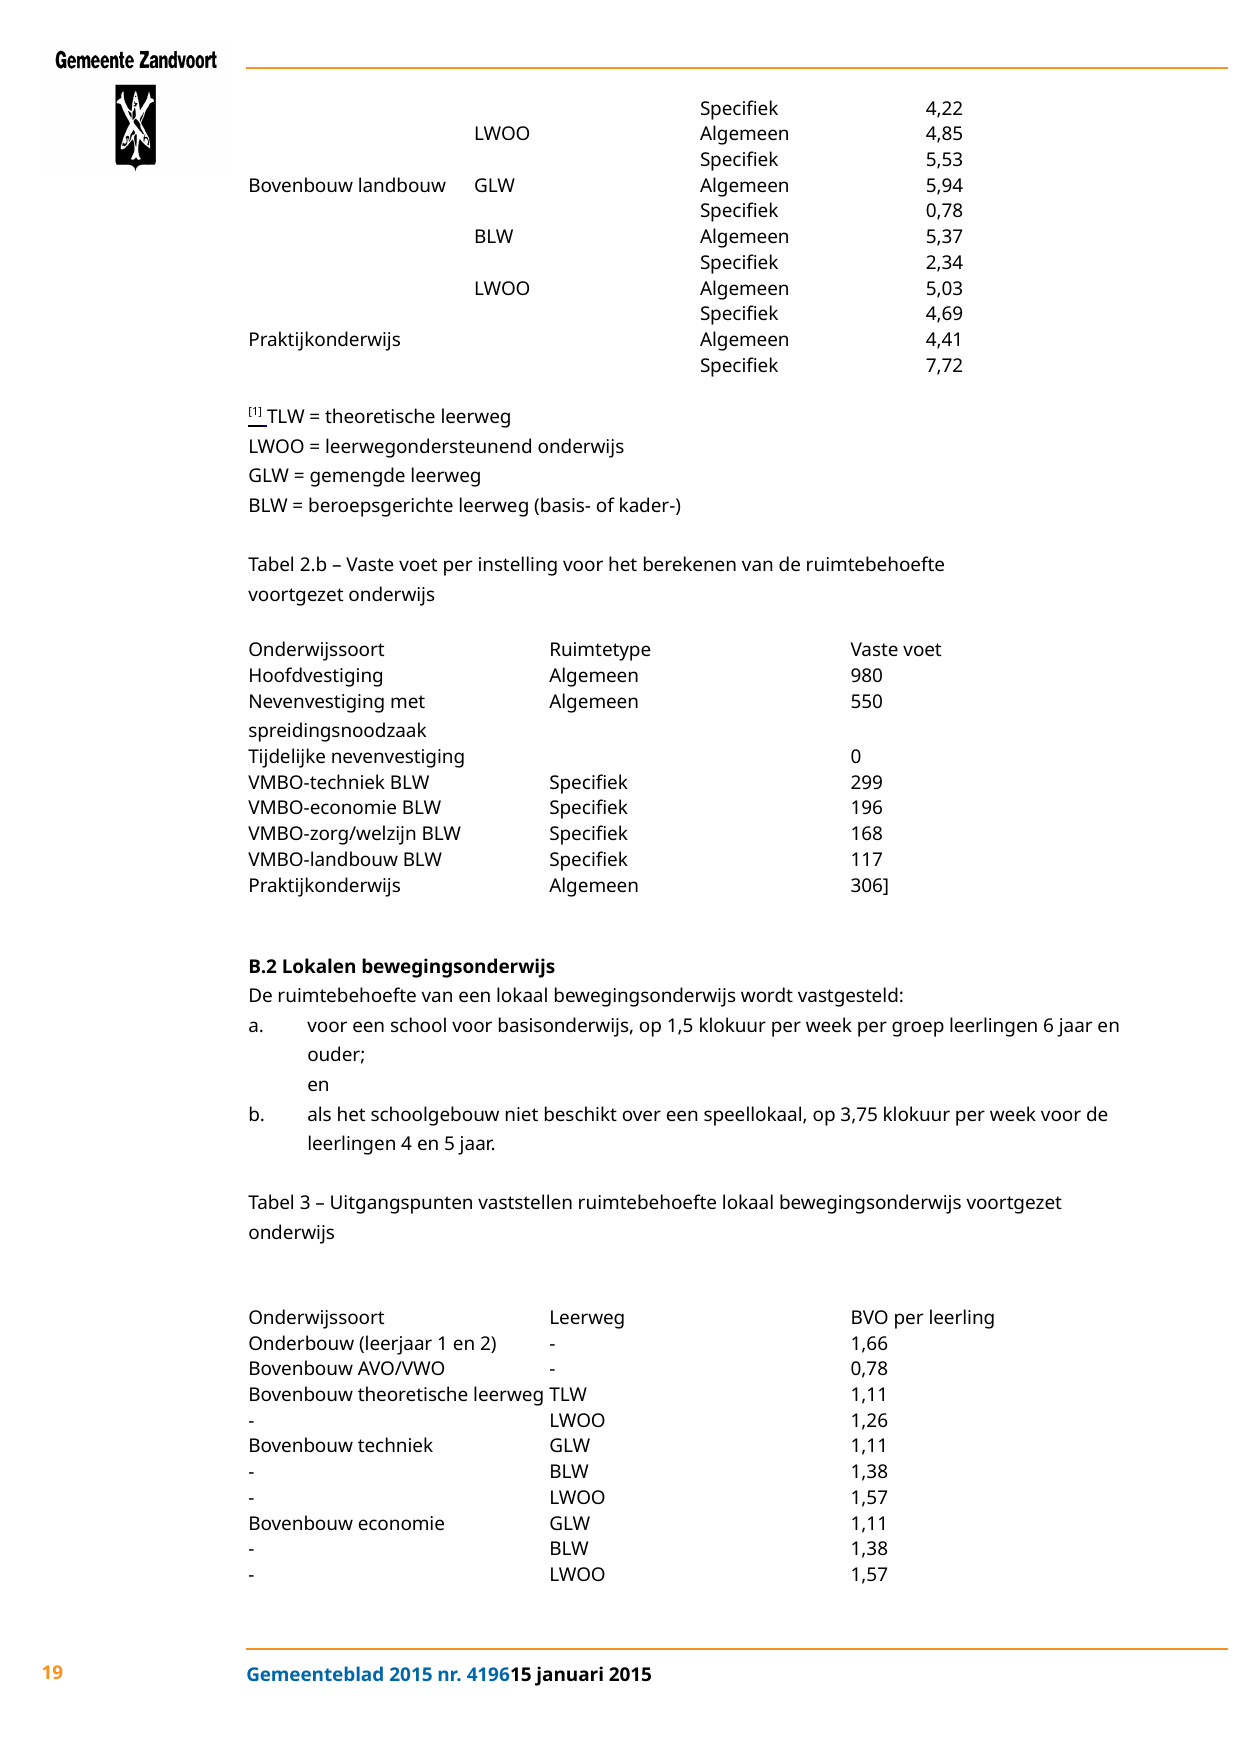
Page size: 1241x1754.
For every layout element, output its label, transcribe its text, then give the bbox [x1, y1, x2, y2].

table_cell Algemeen [700, 172, 926, 198]
table_cell 1,57 [850, 1561, 1152, 1587]
table_cell 2,34 [926, 249, 1152, 275]
table_cell 0,78 [926, 198, 1152, 223]
table_cell LWOO [549, 1407, 850, 1433]
table_cell Nevenvestiging met spreidingsnoodzaak [248, 688, 549, 743]
table_cell [248, 146, 474, 172]
table_cell 4,41 [926, 326, 1152, 352]
table_header BVO per leerling [850, 1304, 1152, 1330]
table_cell Bovenbouw techniek [248, 1433, 549, 1458]
table_cell TLW [549, 1381, 850, 1407]
table_cell Specifiek [700, 95, 926, 121]
table_cell Bovenbouw economie [248, 1510, 549, 1536]
table_cell Specifiek [549, 846, 850, 872]
table_cell Bovenbouw theoretische leerweg [248, 1381, 549, 1407]
table_cell [474, 146, 700, 172]
table_cell - [248, 1484, 549, 1510]
table_header Onderwijssoort [248, 636, 549, 662]
table_cell Specifiek [549, 795, 850, 820]
table_header Ruimtetype [549, 636, 850, 662]
table_cell 1,26 [850, 1407, 1152, 1433]
table_header Leerweg [549, 1304, 850, 1330]
table_cell - [248, 1407, 549, 1433]
table_cell Specifiek [700, 352, 926, 378]
table_header Onderwijssoort [248, 1304, 549, 1330]
table_cell 306] [850, 872, 1152, 897]
table_cell 168 [850, 820, 1152, 846]
table_cell 1,38 [850, 1536, 1152, 1561]
list en [248, 1071, 1152, 1097]
table_cell - [248, 1458, 549, 1484]
table_cell [474, 301, 700, 326]
table_cell Algemeen [700, 326, 926, 352]
table_cell 1,38 [850, 1458, 1152, 1484]
table_cell 1,66 [850, 1330, 1152, 1355]
table_cell LWOO [474, 275, 700, 301]
text voortgezet onderwijs [248, 581, 1152, 607]
table_cell [474, 198, 700, 223]
table_cell Specifiek [549, 820, 850, 846]
table_cell BLW [474, 224, 700, 249]
list als het schoolgebouw niet beschikt over een speellokaal, op 3,75 klokuur per week voor de leerlingen 4 en 5 jaar. [248, 1101, 1152, 1156]
table_cell 7,72 [926, 352, 1152, 378]
table_cell [248, 249, 474, 275]
table_cell VMBO-techniek BLW [248, 769, 549, 794]
table_cell Onderbouw (leerjaar 1 en 2) [248, 1330, 549, 1355]
table_cell Bovenbouw landbouw [248, 172, 474, 198]
table_cell Hoofdvestiging [248, 662, 549, 688]
table_cell Specifiek [700, 198, 926, 223]
table_cell 1,11 [850, 1510, 1152, 1536]
table_cell 5,53 [926, 146, 1152, 172]
text Tabel 3 – Uitgangspunten vaststellen ruimtebehoefte lokaal bewegingsonderwijs voortgezet onderwijs [248, 1189, 1152, 1245]
table_cell 4,85 [926, 121, 1152, 146]
table_cell [474, 326, 700, 352]
table_cell - [549, 1330, 850, 1355]
table_cell BLW [549, 1458, 850, 1484]
table_cell VMBO-landbouw BLW [248, 846, 549, 872]
table_cell - [248, 1536, 549, 1561]
text [1] TLW = theoretische leerweg [248, 403, 1152, 429]
table_cell Algemeen [700, 275, 926, 301]
table_cell 4,22 [926, 95, 1152, 121]
table_cell [474, 95, 700, 121]
text De ruimtebehoefte van een lokaal bewegingsonderwijs wordt vastgesteld: [248, 982, 1152, 1008]
table_cell 5,94 [926, 172, 1152, 198]
table_cell [248, 301, 474, 326]
table_cell [549, 743, 850, 769]
table_cell GLW [549, 1510, 850, 1536]
text GLW = gemengde leerweg [248, 463, 1152, 488]
table_cell 1,11 [850, 1381, 1152, 1407]
table_cell 5,03 [926, 275, 1152, 301]
table_cell [248, 198, 474, 223]
text Tabel 2.b – Vaste voet per instelling voor het berekenen van de ruimtebehoefte [248, 551, 1152, 577]
table_cell 299 [850, 769, 1152, 794]
table_cell - [549, 1355, 850, 1381]
list voor een school voor basisonderwijs, op 1,5 klokuur per week per groep leerlingen 6 jaar en ouder; [248, 1012, 1152, 1067]
table_cell LWOO [474, 121, 700, 146]
table_cell 4,69 [926, 301, 1152, 326]
table_cell LWOO [549, 1561, 850, 1587]
table_cell [248, 352, 474, 378]
table_cell Algemeen [549, 688, 850, 743]
table_cell LWOO [549, 1484, 850, 1510]
table_cell [248, 121, 474, 146]
table_cell 0,78 [850, 1355, 1152, 1381]
table_cell 5,37 [926, 224, 1152, 249]
table_cell Tijdelijke nevenvestiging [248, 743, 549, 769]
table_cell 0 [850, 743, 1152, 769]
table_cell 980 [850, 662, 1152, 688]
table_cell BLW [549, 1536, 850, 1561]
table_header Vaste voet [850, 636, 1152, 662]
table_cell GLW [549, 1433, 850, 1458]
table_cell 1,57 [850, 1484, 1152, 1510]
table_cell [474, 352, 700, 378]
table_cell Algemeen [549, 872, 850, 897]
text BLW = beroepsgerichte leerweg (basis- of kader-) [248, 492, 1152, 518]
table_cell [248, 224, 474, 249]
table_cell [248, 275, 474, 301]
table_cell Specifiek [549, 769, 850, 794]
table_cell GLW [474, 172, 700, 198]
table_cell 117 [850, 846, 1152, 872]
table_cell Algemeen [700, 121, 926, 146]
table_cell Specifiek [700, 301, 926, 326]
table_cell 1,11 [850, 1433, 1152, 1458]
table_cell Praktijkonderwijs [248, 872, 549, 897]
table_cell [474, 249, 700, 275]
table_cell Specifiek [700, 249, 926, 275]
table_cell [248, 95, 474, 121]
table_cell VMBO-zorg/welzijn BLW [248, 820, 549, 846]
table_cell Bovenbouw AVO/VWO [248, 1355, 549, 1381]
table_cell Specifiek [700, 146, 926, 172]
table_cell Algemeen [700, 224, 926, 249]
picture [41, 47, 231, 172]
text LWOO = leerwegondersteunend onderwijs [248, 433, 1152, 459]
text B.2 Lokalen bewegingsonderwijs [248, 953, 1152, 978]
table_cell Algemeen [549, 662, 850, 688]
table_cell 550 [850, 688, 1152, 743]
table_cell Praktijkonderwijs [248, 326, 474, 352]
table_cell VMBO-economie BLW [248, 795, 549, 820]
table_cell 196 [850, 795, 1152, 820]
table_cell - [248, 1561, 549, 1587]
